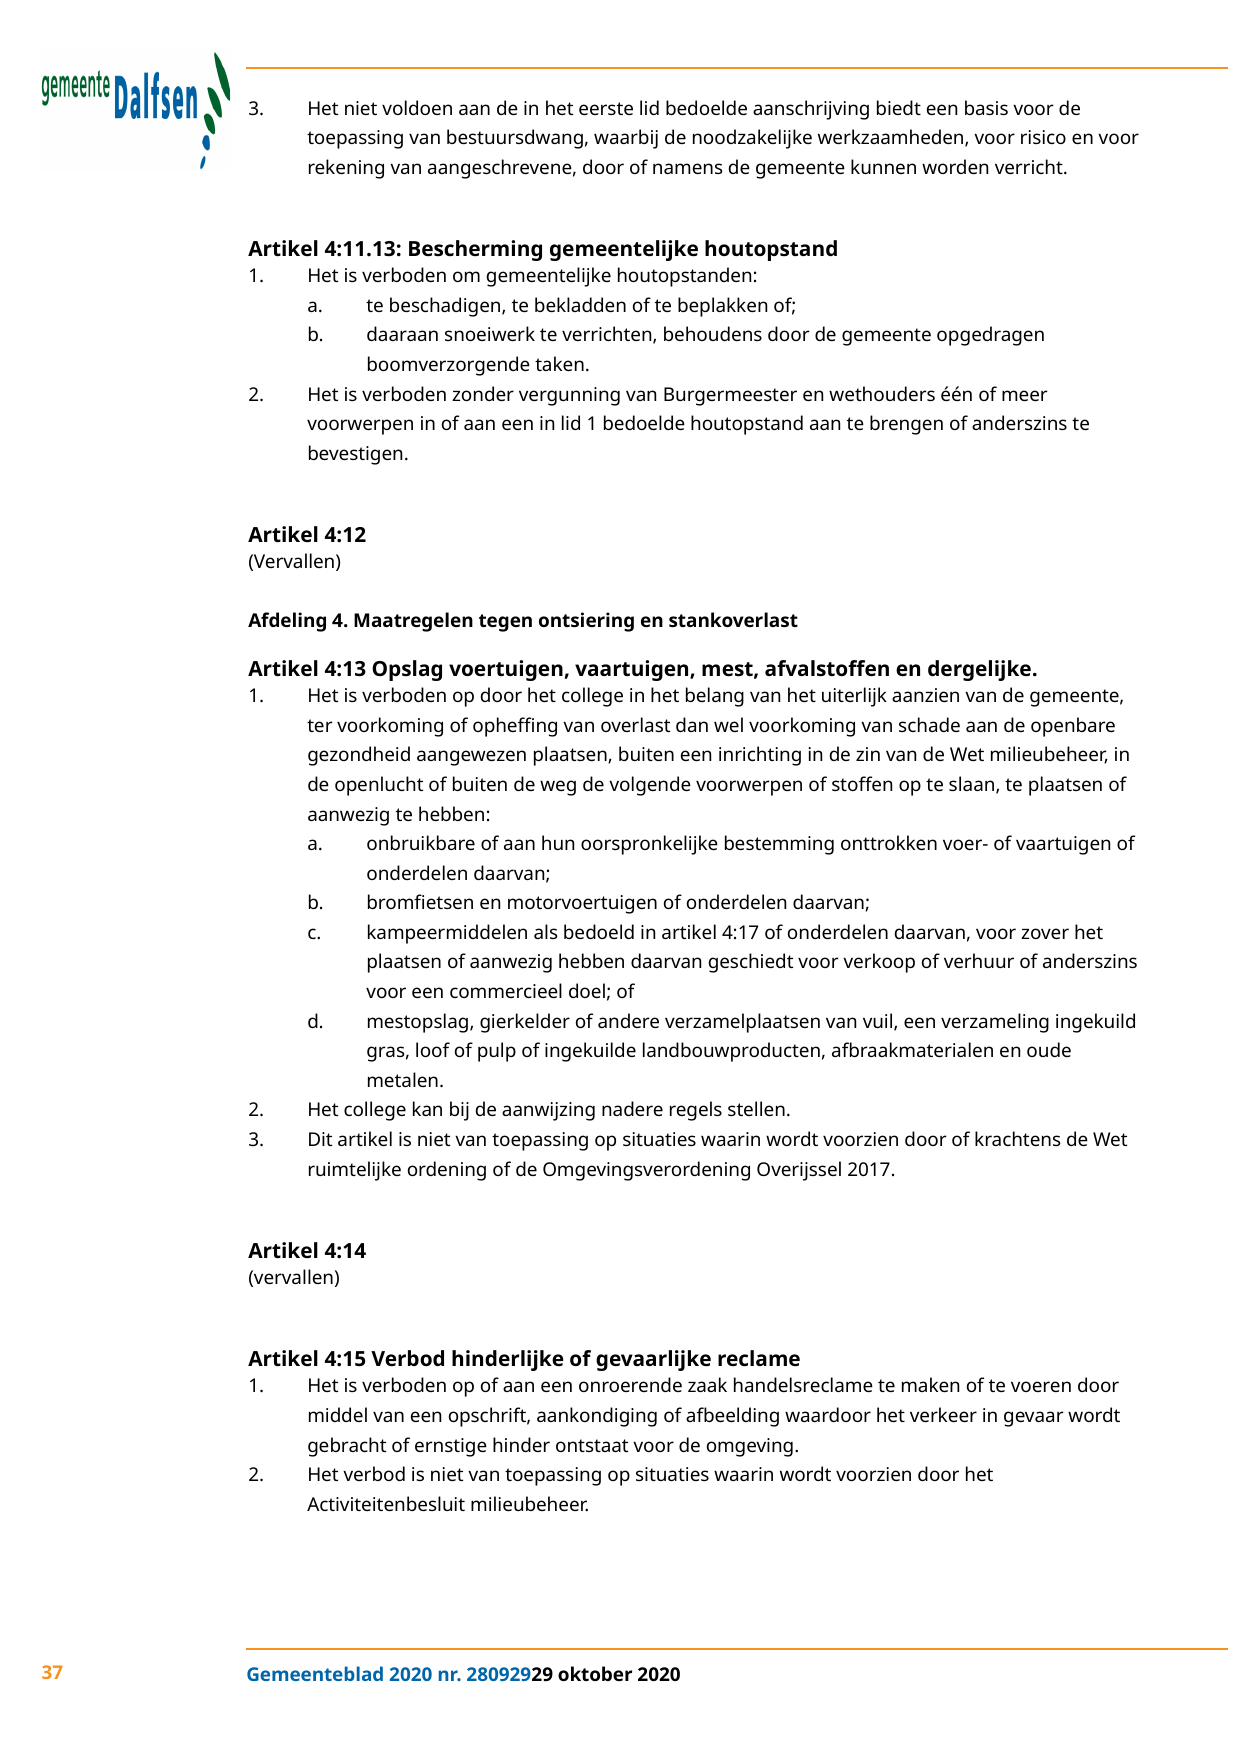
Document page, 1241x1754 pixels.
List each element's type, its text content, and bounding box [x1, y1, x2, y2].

text Artikel 4:14 [248, 1236, 1152, 1264]
list Het is verboden op door het college in het belang van het uiterlijk aanzien van de gemeente, ter voorkoming of opheffing van overlast dan wel voorkoming van schade aan de openbare gezondheid aangewezen plaatsen, buiten een inrichting in de zin van de Wet milieubeheer, in de openlucht of buiten de weg de volgende voorwerpen of stoffen op te slaan, te plaatsen of aanwezig te hebben: [248, 682, 1152, 827]
picture [41, 47, 231, 172]
list Het is verboden zonder vergunning van Burgermeester en wethouders één of meer voorwerpen in of aan een in lid 1 bedoelde houtopstand aan te brengen of anderszins te bevestigen. [248, 381, 1152, 466]
text (vervallen) [248, 1264, 1152, 1290]
list Het is verboden om gemeentelijke houtopstanden: [248, 262, 1152, 288]
text Artikel 4:12 [248, 520, 1152, 548]
list daaraan snoeiwerk te verrichten, behoudens door de gemeente opgedragen boomverzorgende taken. [307, 322, 1152, 377]
list bromfietsen en motorvoertuigen of onderdelen daarvan; [307, 889, 1152, 915]
list Het college kan bij de aanwijzing nadere regels stellen. [248, 1097, 1152, 1122]
text Artikel 4:13 Opslag voertuigen, vaartuigen, mest, afvalstoffen en dergelijke. [248, 654, 1152, 682]
text (Vervallen) [248, 548, 1152, 574]
list Het verbod is niet van toepassing op situaties waarin wordt voorzien door het Activiteitenbesluit milieubeheer. [248, 1461, 1152, 1517]
list mestopslag, gierkelder of andere verzamelplaatsen van vuil, een verzameling ingekuild gras, loof of pulp of ingekuilde landbouwproducten, afbraakmaterialen en oude metalen. [307, 1008, 1152, 1093]
list Dit artikel is niet van toepassing op situaties waarin wordt voorzien door of krachtens de Wet ruimtelijke ordening of de Omgevingsverordening Overijssel 2017. [248, 1126, 1152, 1182]
list kampeermiddelen als bedoeld in artikel 4:17 of onderdelen daarvan, voor zover het plaatsen of aanwezig hebben daarvan geschiedt voor verkoop of verhuur of anderszins voor een commercieel doel; of [307, 919, 1152, 1004]
text Artikel 4:15 Verbod hinderlijke of gevaarlijke reclame [248, 1344, 1152, 1373]
list Het niet voldoen aan de in het eerste lid bedoelde aanschrijving biedt een basis voor de toepassing van bestuursdwang, waarbij de noodzakelijke werkzaamheden, voor risico en voor rekening van aangeschrevene, door of namens de gemeente kunnen worden verricht. [248, 95, 1152, 180]
list onbruikbare of aan hun oorspronkelijke bestemming onttrokken voer- of vaartuigen of onderdelen daarvan; [307, 830, 1152, 886]
text Artikel 4:11.13: Bescherming gemeentelijke houtopstand [248, 234, 1152, 262]
list te beschadigen, te bekladden of te beplakken of; [307, 292, 1152, 318]
list Het is verboden op of aan een onroerende zaak handelsreclame te maken of te voeren door middel van een opschrift, aankondiging of afbeelding waardoor het verkeer in gevaar wordt gebracht of ernstige hinder ontstaat voor de omgeving. [248, 1373, 1152, 1458]
text Afdeling 4. Maatregelen tegen ontsiering en stankoverlast [248, 607, 1152, 633]
